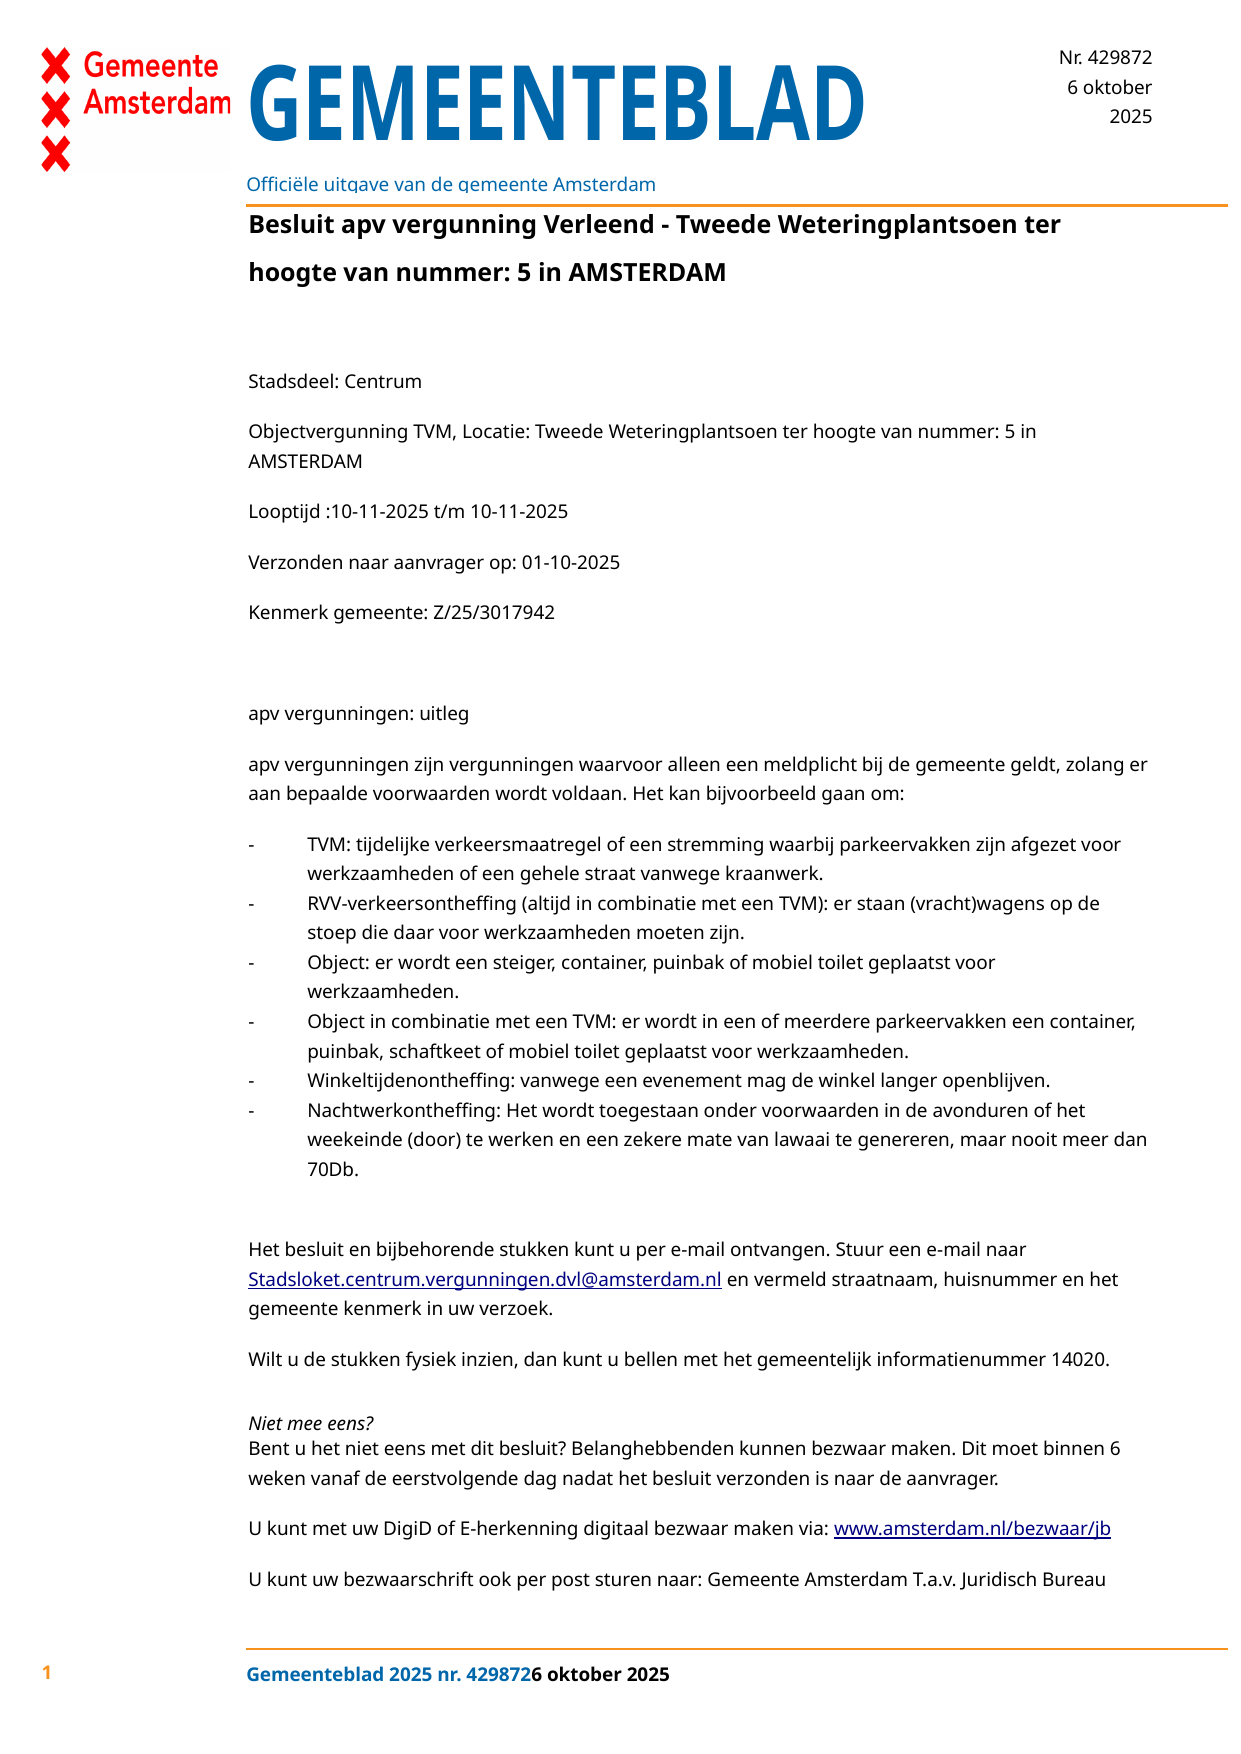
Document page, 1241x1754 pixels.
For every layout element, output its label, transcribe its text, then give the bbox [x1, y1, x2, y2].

list TVM: tijdelijke verkeersmaatregel of een stremming waarbij parkeervakken zijn afgezet voor werkzaamheden of een gehele straat vanwege kraanwerk. [248, 831, 1152, 886]
text apv vergunningen: uitleg [248, 700, 1152, 726]
list RVV-verkeersontheffing (altijd in combinatie met een TVM): er staan (vracht)wagens op de stoep die daar voor werkzaamheden moeten zijn. [248, 890, 1152, 945]
text U kunt uw bezwaarschrift ook per post sturen naar: Gemeente Amsterdam T.a.v. Juridisch Bureau [248, 1566, 1152, 1592]
list Object: er wordt een steiger, container, puinbak of mobiel toilet geplaatst voor werkzaamheden. [248, 949, 1152, 1004]
text Stadsdeel: Centrum [248, 368, 1152, 394]
text Kenmerk gemeente: Z/25/3017942 [248, 599, 1152, 625]
text U kunt met uw DigiD of E-herkenning digitaal bezwaar maken via: www.amsterdam.nl/bezwaar/jb [248, 1516, 1152, 1541]
list Nachtwerkontheffing: Het wordt toegestaan onder voorwaarden in de avonduren of het weekeinde (door) te werken en een zekere mate van lawaai te genereren, maar nooit meer dan 70Db. [248, 1097, 1152, 1182]
text Wilt u de stukken fysiek inzien, dan kunt u bellen met het gemeentelijk informatienummer 14020. [248, 1346, 1152, 1372]
text Het besluit en bijbehorende stukken kunt u per e-mail ontvangen. Stuur een e-mail naar Stadsloket.centrum.vergunningen.dvl@amsterdam.nl en vermeld straatnaam, huisnummer en het gemeente kenmerk in uw verzoek. [248, 1236, 1152, 1321]
picture [41, 47, 231, 172]
text Objectvergunning TVM, Locatie: Tweede Weteringplantsoen ter hoogte van nummer: 5 in AMSTERDAM [248, 419, 1152, 474]
text apv vergunningen zijn vergunningen waarvoor alleen een meldplicht bij de gemeente geldt, zolang er aan bepaalde voorwaarden wordt voldaan. Het kan bijvoorbeeld gaan om: [248, 751, 1152, 806]
text Niet mee eens? [248, 1410, 1152, 1436]
list Object in combinatie met een TVM: er wordt in een of meerdere parkeervakken een container, puinbak, schaftkeet of mobiel toilet geplaatst voor werkzaamheden. [248, 1008, 1152, 1064]
text Besluit apv vergunning Verleend - Tweede Weteringplantsoen ter hoogte van nummer: 5 in AMSTERDAM [248, 207, 1152, 288]
list Winkeltijdenontheffing: vanwege een evenement mag de winkel langer openblijven. [248, 1067, 1152, 1093]
text Verzonden naar aanvrager op: 01-10-2025 [248, 549, 1152, 575]
text Bent u het niet eens met dit besluit? Belanghebbenden kunnen bezwaar maken. Dit moet binnen 6 weken vanaf de eerstvolgende dag nadat het besluit verzonden is naar de aanvrager. [248, 1436, 1152, 1491]
text Looptijd :10-11-2025 t/m 10-11-2025 [248, 499, 1152, 524]
